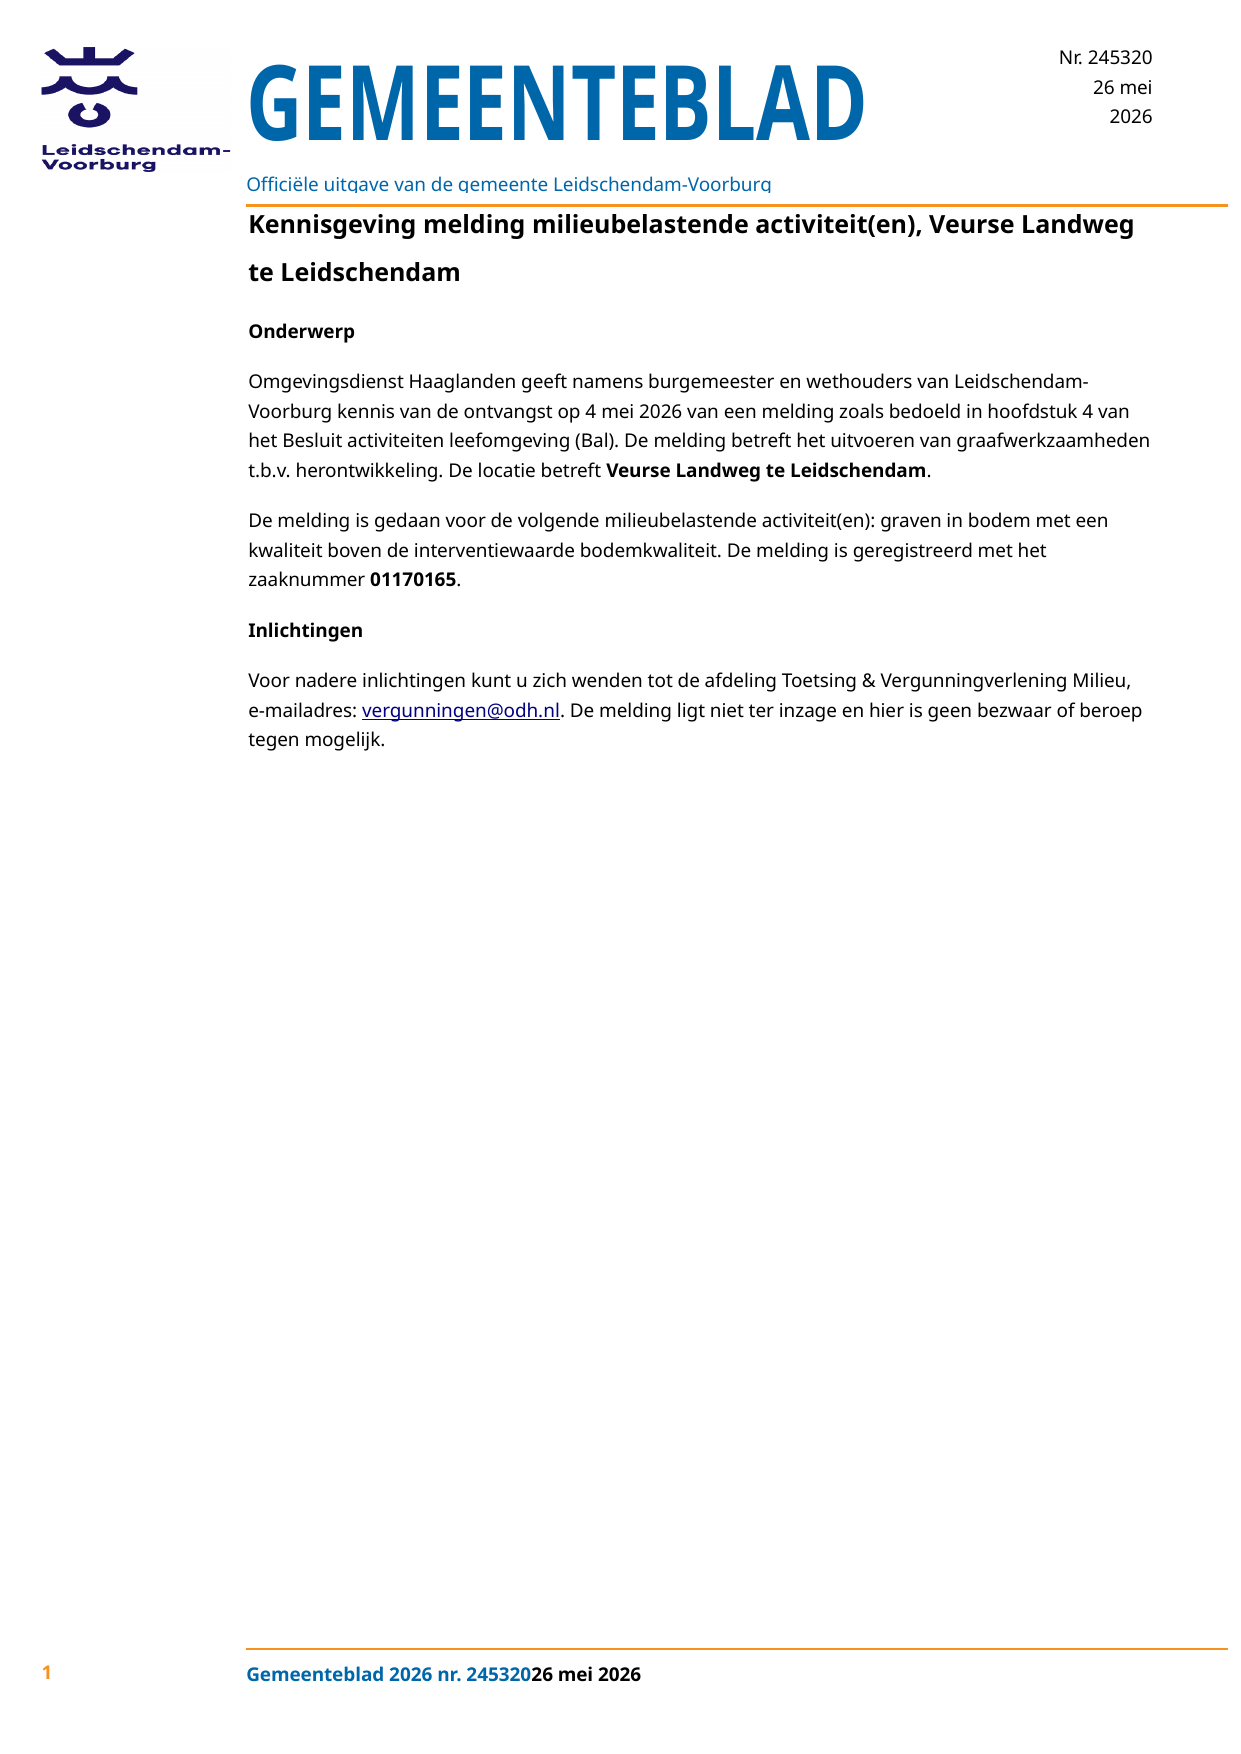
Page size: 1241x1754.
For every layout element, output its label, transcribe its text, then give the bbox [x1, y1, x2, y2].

text Onderwerp [248, 318, 1152, 344]
text Kennisgeving melding milieubelastende activiteit(en), Veurse Landweg te Leidschendam [248, 207, 1152, 288]
text Inlichtingen [248, 617, 1152, 643]
text De melding is gedaan voor de volgende milieubelastende activiteit(en): graven in bodem met een kwaliteit boven de interventiewaarde bodemkwaliteit. De melding is geregistreerd met het zaaknummer 01170165. [248, 507, 1152, 592]
text Voor nadere inlichtingen kunt u zich wenden tot de afdeling Toetsing & Vergunningverlening Milieu, e-mailadres: vergunningen@odh.nl. De melding ligt niet ter inzage en hier is geen bezwaar of beroep tegen mogelijk. [248, 667, 1152, 752]
picture [41, 47, 231, 172]
text Omgevingsdienst Haaglanden geeft namens burgemeester en wethouders van Leidschendam-Voorburg kennis van de ontvangst op 4 mei 2026 van een melding zoals bedoeld in hoofdstuk 4 van het Besluit activiteiten leefomgeving (Bal). De melding betreft het uitvoeren van graafwerkzaamheden t.b.v. herontwikkeling. De locatie betreft Veurse Landweg te Leidschendam. [248, 368, 1152, 483]
